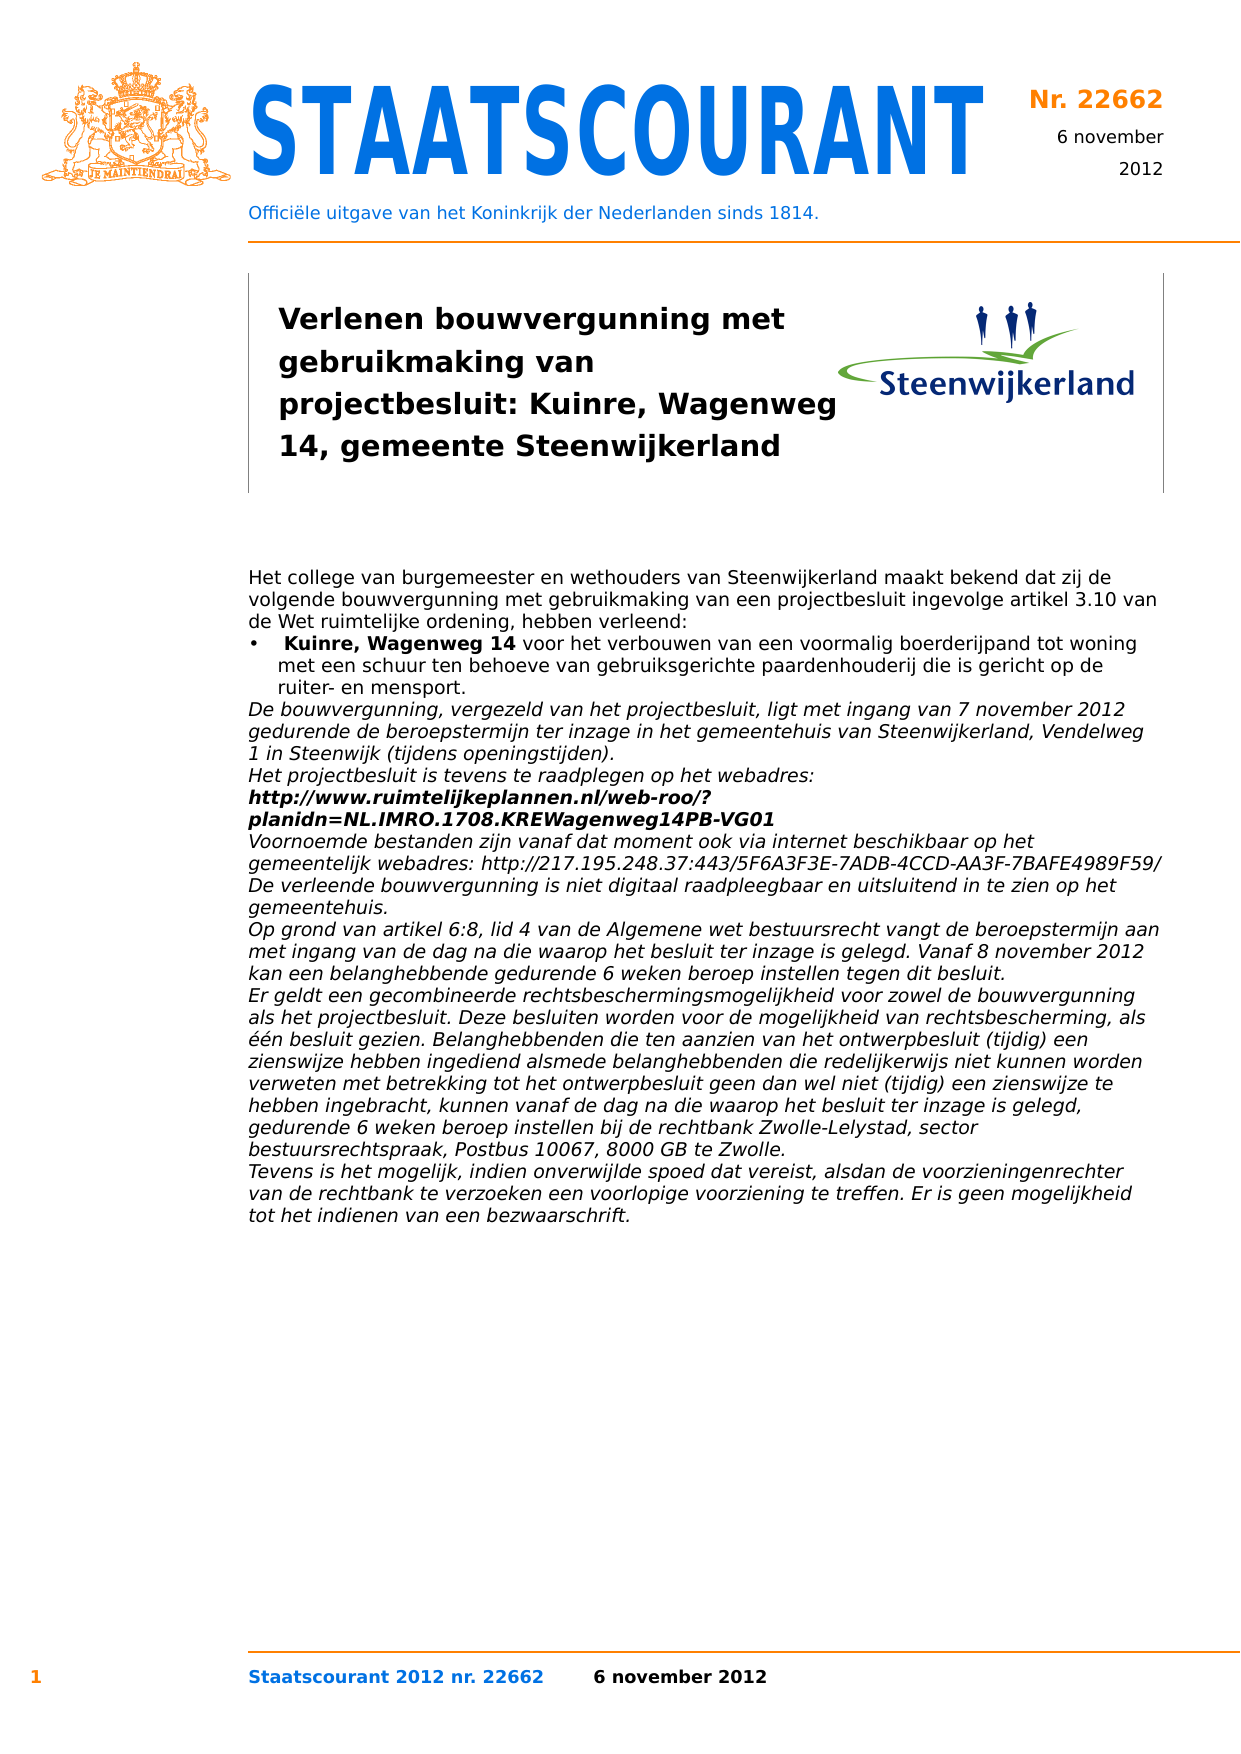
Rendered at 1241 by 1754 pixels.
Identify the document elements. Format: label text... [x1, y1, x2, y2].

table_header STAATSCOURANT [248, 62, 998, 203]
table_cell Officiële uitgave van het Koninkrijk der Nederlanden sinds 1814. [248, 203, 1240, 241]
text De verleende bouwvergunning is niet digitaal raadpleegbaar en uitsluitend in te zien op het gemeentehuis. [248, 875, 1163, 919]
picture [41, 62, 231, 186]
table_cell 6 november [998, 121, 1240, 153]
table_header [25, 62, 248, 241]
subtitle Verlenen bouwvergunning met gebruikmaking van projectbesluit: Kuinre, Wagenweg 14, gemeente Steenwijkerland [249, 273, 1163, 493]
text Tevens is het mogelijk, indien onverwijlde spoed dat vereist, alsdan de voorzieningenrechter van de rechtbank te verzoeken een voorlopige voorziening te treffen. Er is geen mogelijkheid tot het indienen van een bezwaarschrift. [248, 1161, 1163, 1226]
text http://www.ruimtelijkeplannen.nl/web-roo/?planidn=NL.IMRO.1708.KREWagenweg14PB-VG01 [248, 787, 1163, 831]
table_cell 2012 [998, 153, 1240, 203]
text Op grond van artikel 6:8, lid 4 van de Algemene wet bestuursrecht vangt de beroepstermijn aan met ingang van de dag na die waarop het besluit ter inzage is gelegd. Vanaf 8 november 2012 kan een belanghebbende gedurende 6 weken beroep instellen tegen dit besluit. [248, 919, 1163, 985]
text Het college van burgemeester en wethouders van Steenwijkerland maakt bekend dat zij de volgende bouwvergunning met gebruikmaking van een projectbesluit ingevolge artikel 3.10 van de Wet ruimtelijke ordening, hebben verleend: [248, 567, 1163, 633]
table_header Nr. 22662 [998, 62, 1240, 121]
text Er geldt een gecombineerde rechtsbeschermingsmogelijkheid voor zowel de bouwvergunning als het projectbesluit. Deze besluiten worden voor de mogelijkheid van rechtsbescherming, als één besluit gezien. Belanghebbenden die ten aanzien van het ontwerpbesluit (tijdig) een zienswijze hebben ingediend alsmede belanghebbenden die redelijkerwijs niet kunnen worden verweten met betrekking tot het ontwerpbesluit geen dan wel niet (tijdig) een zienswijze te hebben ingebracht, kunnen vanaf de dag na die waarop het besluit ter inzage is gelegd, gedurende 6 weken beroep instellen bij de rechtbank Zwolle-Lelystad, sector bestuursrechtspraak, Postbus 10067, 8000 GB te Zwolle. [248, 985, 1163, 1161]
text Het projectbesluit is tevens te raadplegen op het webadres: [248, 765, 1163, 787]
picture [838, 302, 1134, 403]
text De bouwvergunning, vergezeld van het projectbesluit, ligt met ingang van 7 november 2012 gedurende de beroepstermijn ter inzage in het gemeentehuis van Steenwijkerland, Vendelweg 1 in Steenwijk (tijdens openingstijden). [248, 699, 1163, 765]
text Voornoemde bestanden zijn vanaf dat moment ook via internet beschikbaar op het gemeentelijk webadres: http://217.195.248.37:443/5F6A3F3E-7ADB-4CCD-AA3F-7BAFE4989F59/ [248, 831, 1163, 875]
text • Kuinre, Wagenweg 14 voor het verbouwen van een voormalig boerderijpand tot woning met een schuur ten behoeve van gebruiksgerichte paardenhouderij die is gericht op de ruiter- en mensport. [248, 633, 1163, 699]
